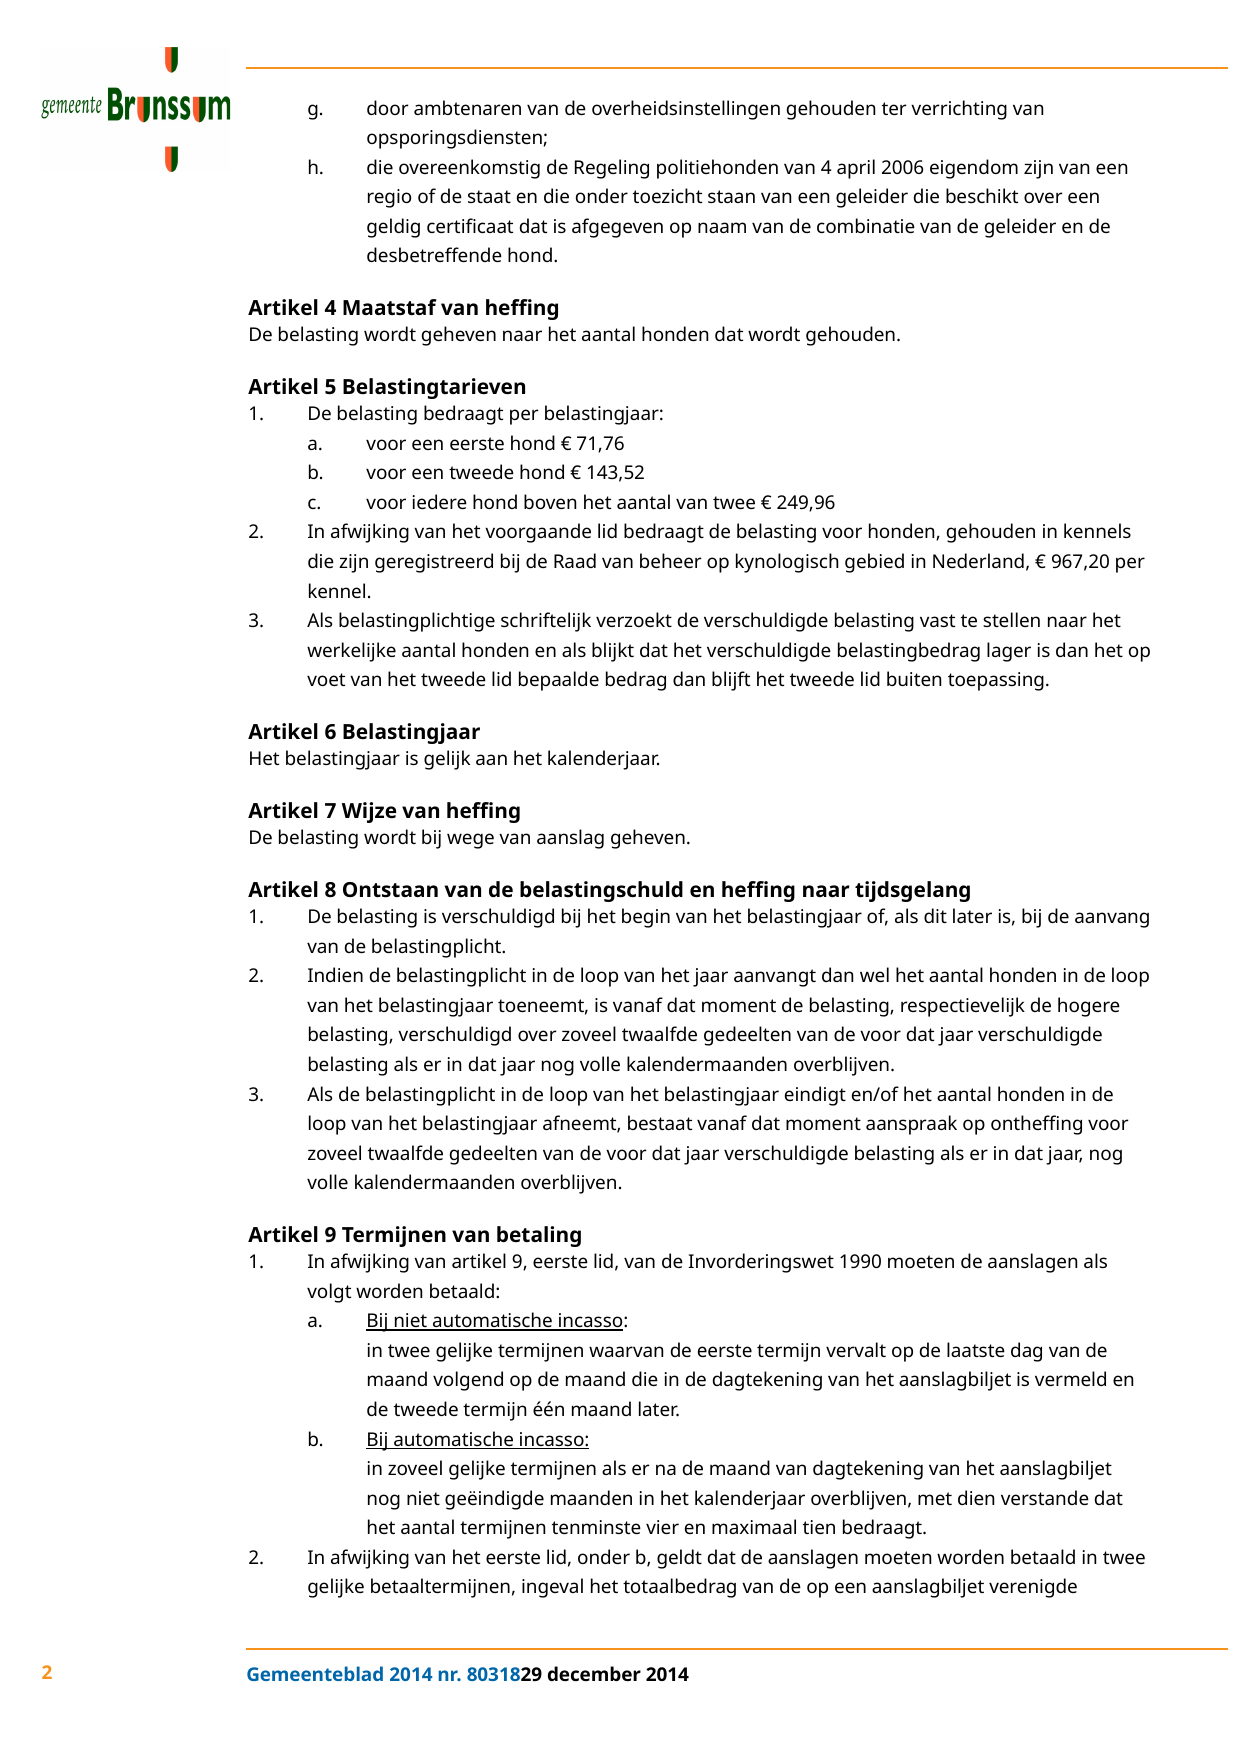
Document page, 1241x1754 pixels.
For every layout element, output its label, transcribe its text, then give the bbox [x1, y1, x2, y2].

list voor iedere hond boven het aantal van twee € 249,96 [307, 489, 1152, 515]
list De belasting bedraagt per belastingjaar: [248, 400, 1152, 426]
list in twee gelijke termijnen waarvan de eerste termijn vervalt op de laatste dag van de maand volgend op de maand die in de dagtekening van het aanslagbiljet is vermeld en de tweede termijn één maand later. [307, 1337, 1152, 1422]
text De belasting wordt geheven naar het aantal honden dat wordt gehouden. [248, 322, 1152, 347]
list In afwijking van het eerste lid, onder b, geldt dat de aanslagen moeten worden betaald in twee gelijke betaaltermijnen, ingeval het totaalbedrag van de op een aanslagbiljet verenigde [248, 1544, 1152, 1599]
list Als de belastingplicht in de loop van het belastingjaar eindigt en/of het aantal honden in de loop van het belastingjaar afneemt, bestaat vanaf dat moment aanspraak op ontheffing voor zoveel twaalfde gedeelten van de voor dat jaar verschuldigde belasting als er in dat jaar, nog volle kalendermaanden overblijven. [248, 1081, 1152, 1195]
list Bij automatische incasso: [307, 1426, 1152, 1452]
list Als belastingplichtige schriftelijk verzoekt de verschuldigde belasting vast te stellen naar het werkelijke aantal honden en als blijkt dat het verschuldigde belastingbedrag lager is dan het op voet van het tweede lid bepaalde bedrag dan blijft het tweede lid buiten toepassing. [248, 607, 1152, 692]
text Artikel 4 Maatstaf van heffing [248, 293, 1152, 322]
text Artikel 5 Belastingtarieven [248, 372, 1152, 400]
list door ambtenaren van de overheidsinstellingen gehouden ter verrichting van opsporingsdiensten; [307, 95, 1152, 150]
list voor een tweede hond € 143,52 [307, 459, 1152, 485]
picture [41, 47, 231, 172]
list De belasting is verschuldigd bij het begin van het belastingjaar of, als dit later is, bij de aanvang van de belastingplicht. [248, 903, 1152, 958]
list Bij niet automatische incasso: [307, 1307, 1152, 1333]
text Artikel 9 Termijnen van betaling [248, 1220, 1152, 1248]
text Het belastingjaar is gelijk aan het kalenderjaar. [248, 746, 1152, 771]
list In afwijking van het voorgaande lid bedraagt de belasting voor honden, gehouden in kennels die zijn geregistreerd bij de Raad van beheer op kynologisch gebied in Nederland, € 967,20 per kennel. [248, 519, 1152, 604]
text De belasting wordt bij wege van aanslag geheven. [248, 824, 1152, 850]
text Artikel 6 Belastingjaar [248, 717, 1152, 746]
text Artikel 7 Wijze van heffing [248, 796, 1152, 824]
list die overeenkomstig de Regeling politiehonden van 4 april 2006 eigendom zijn van een regio of de staat en die onder toezicht staan van een geleider die beschikt over een geldig certificaat dat is afgegeven op naam van de combinatie van de geleider en de desbetreffende hond. [307, 154, 1152, 268]
list voor een eerste hond € 71,76 [307, 430, 1152, 456]
list In afwijking van artikel 9, eerste lid, van de Invorderingswet 1990 moeten de aanslagen als volgt worden betaald: [248, 1248, 1152, 1304]
list Indien de belastingplicht in de loop van het jaar aanvangt dan wel het aantal honden in de loop van het belastingjaar toeneemt, is vanaf dat moment de belasting, respectievelijk de hogere belasting, verschuldigd over zoveel twaalfde gedeelten van de voor dat jaar verschuldigde belasting als er in dat jaar nog volle kalendermaanden overblijven. [248, 962, 1152, 1077]
text Artikel 8 Ontstaan van de belastingschuld en heffing naar tijdsgelang [248, 875, 1152, 903]
list in zoveel gelijke termijnen als er na de maand van dagtekening van het aanslagbiljet nog niet geëindigde maanden in het kalenderjaar overblijven, met dien verstande dat het aantal termijnen tenminste vier en maximaal tien bedraagt. [307, 1455, 1152, 1540]
